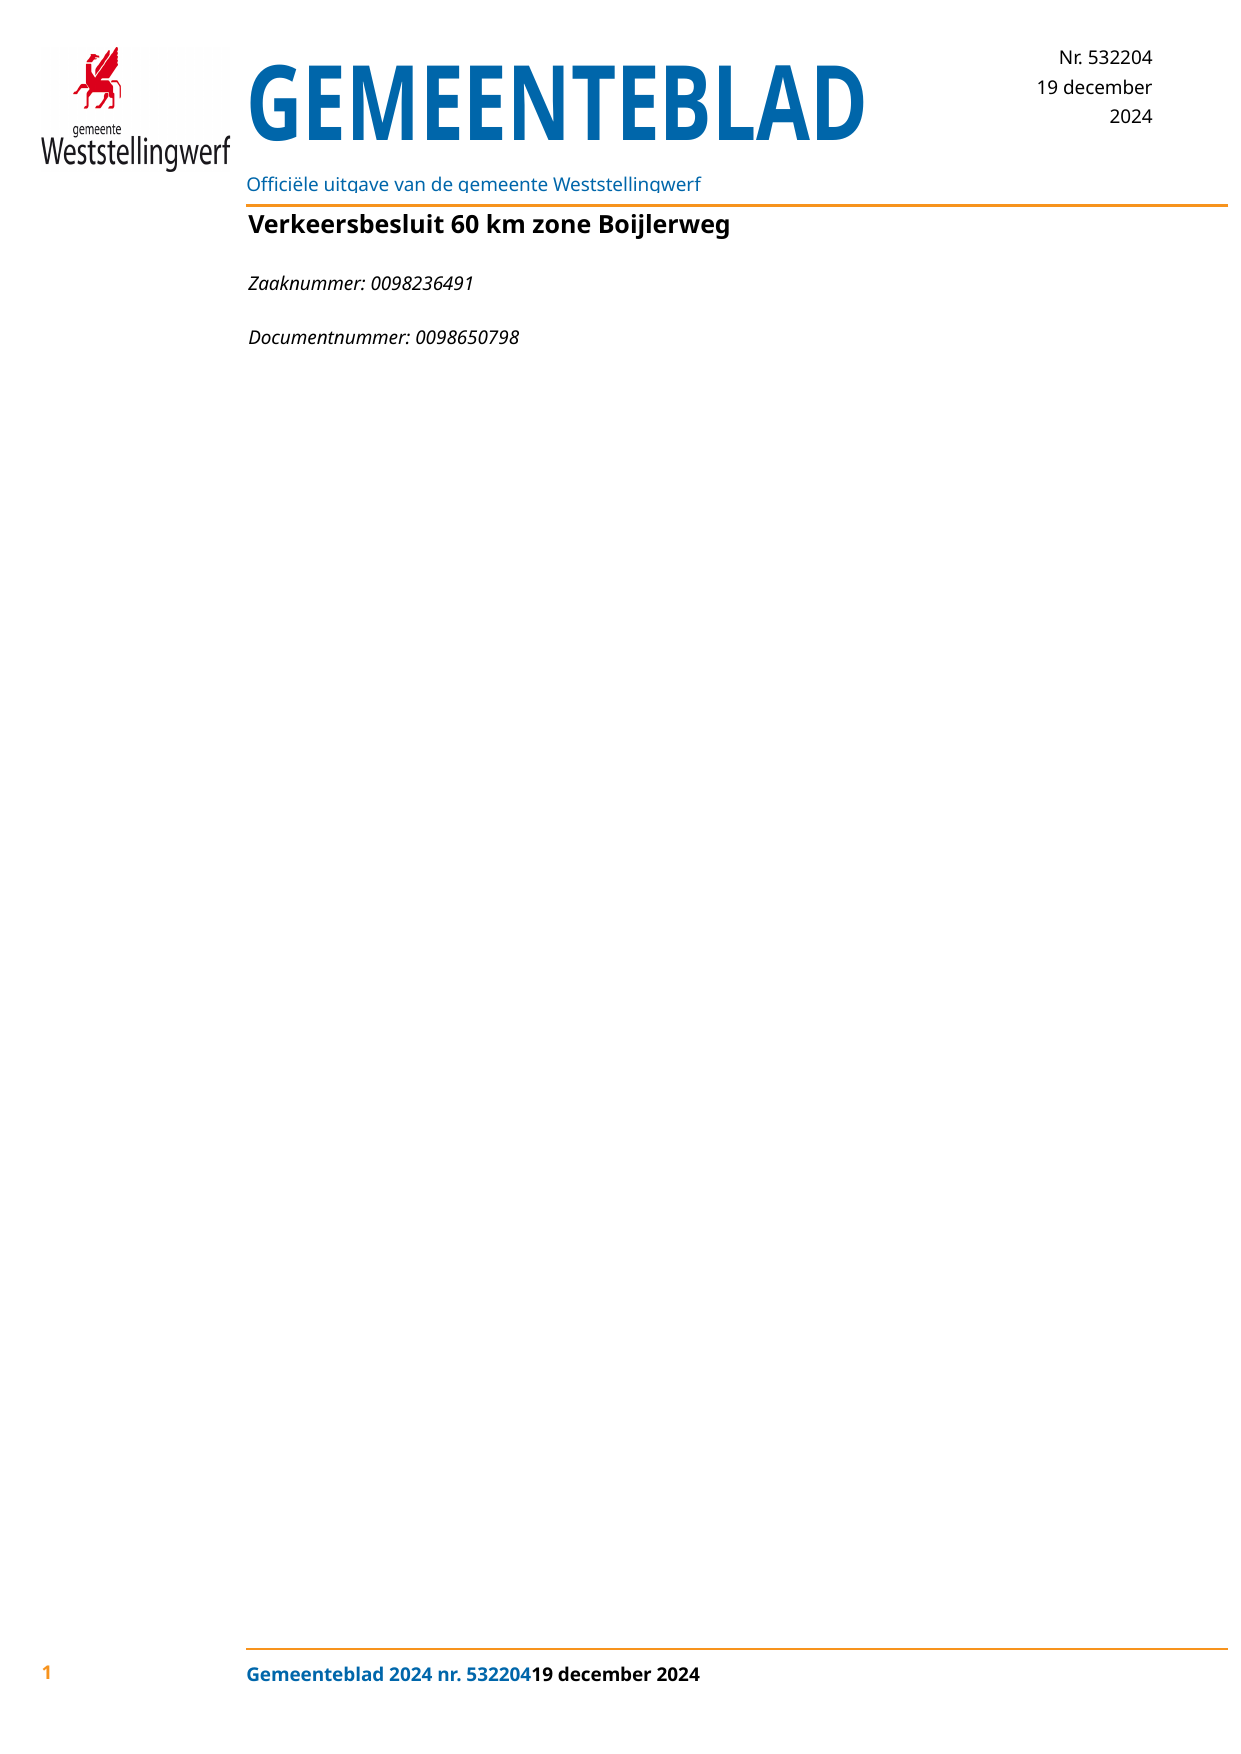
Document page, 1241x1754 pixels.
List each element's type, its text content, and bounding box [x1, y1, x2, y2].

text Zaaknummer: 0098236491 [248, 270, 1152, 296]
text Documentnummer: 0098650798 [248, 324, 1152, 350]
text Verkeersbesluit 60 km zone Boijlerweg [248, 207, 1152, 241]
picture [41, 47, 231, 172]
